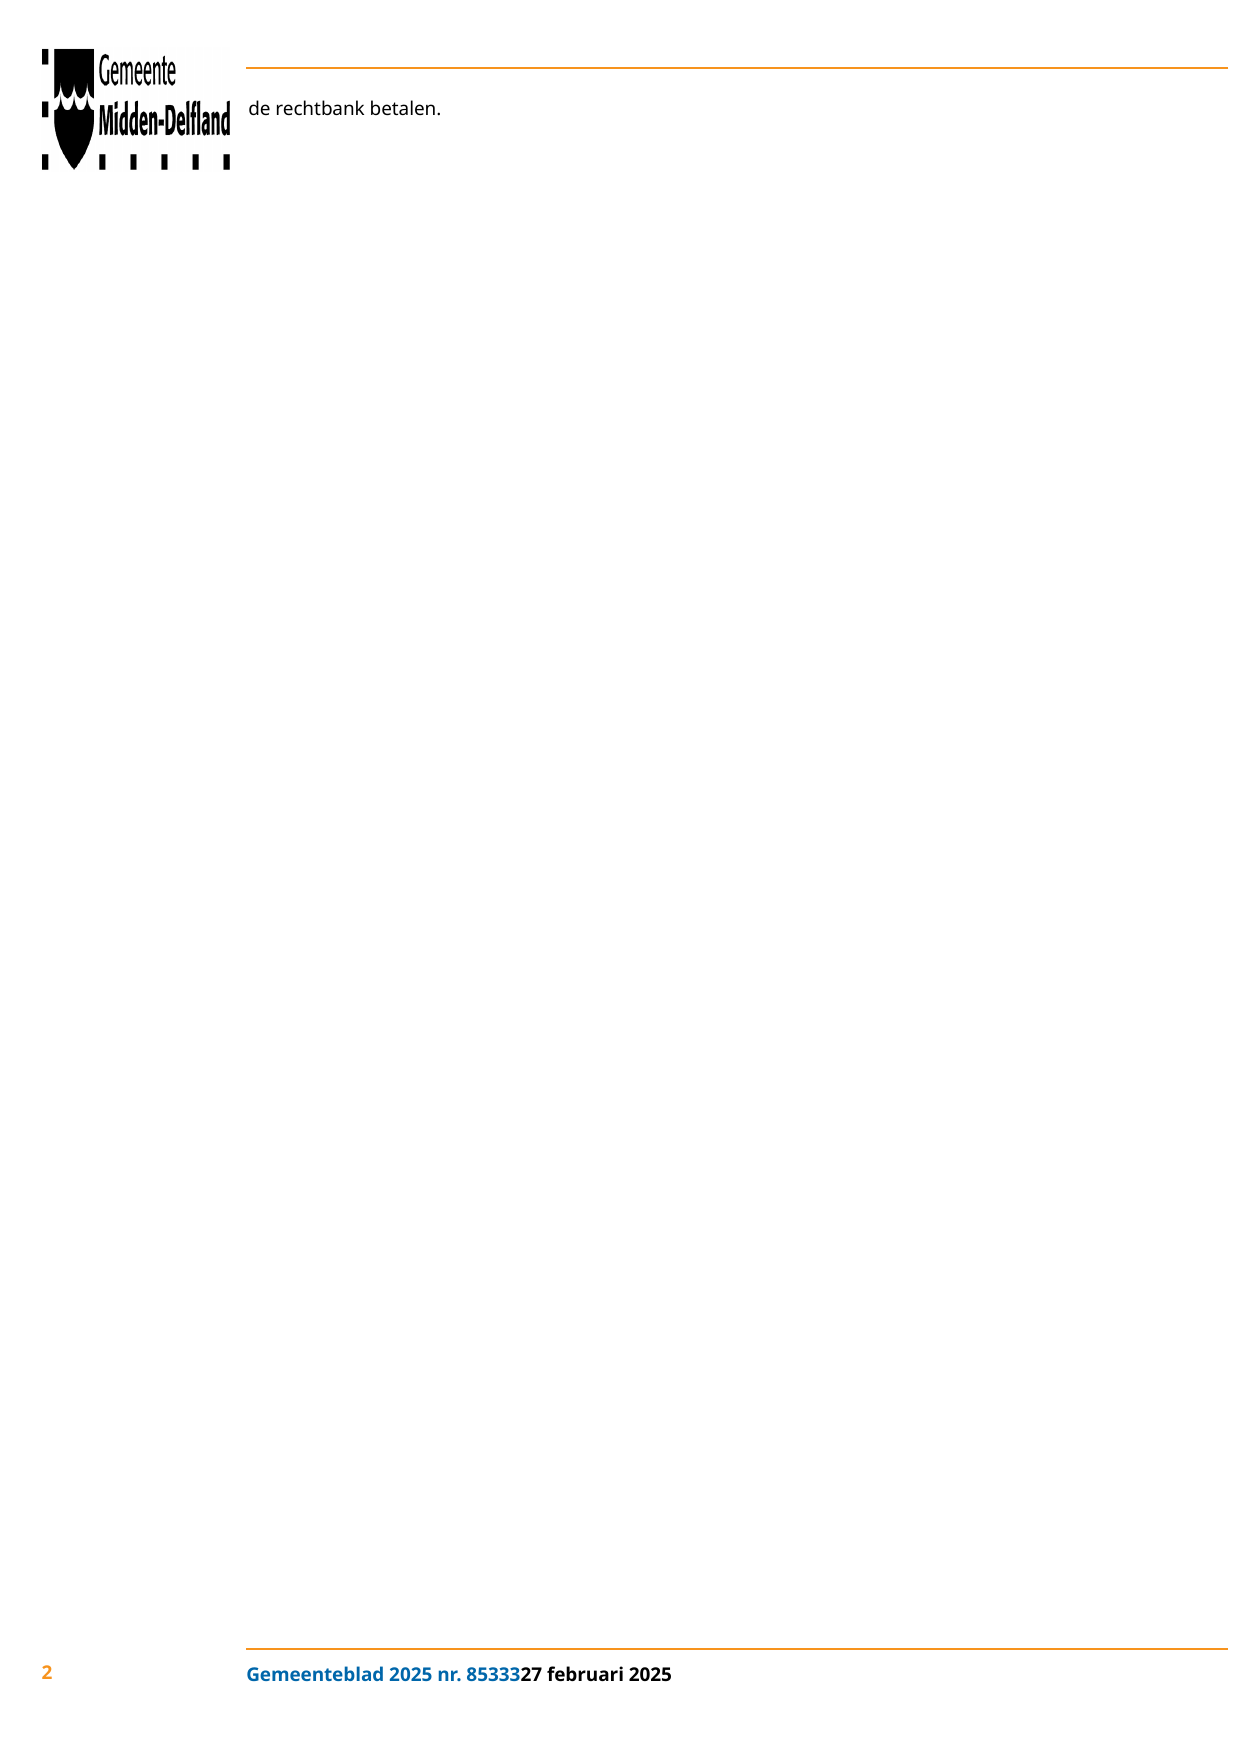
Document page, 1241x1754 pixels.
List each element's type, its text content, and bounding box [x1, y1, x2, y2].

picture [41, 47, 231, 172]
text de rechtbank betalen. [248, 95, 1152, 121]
